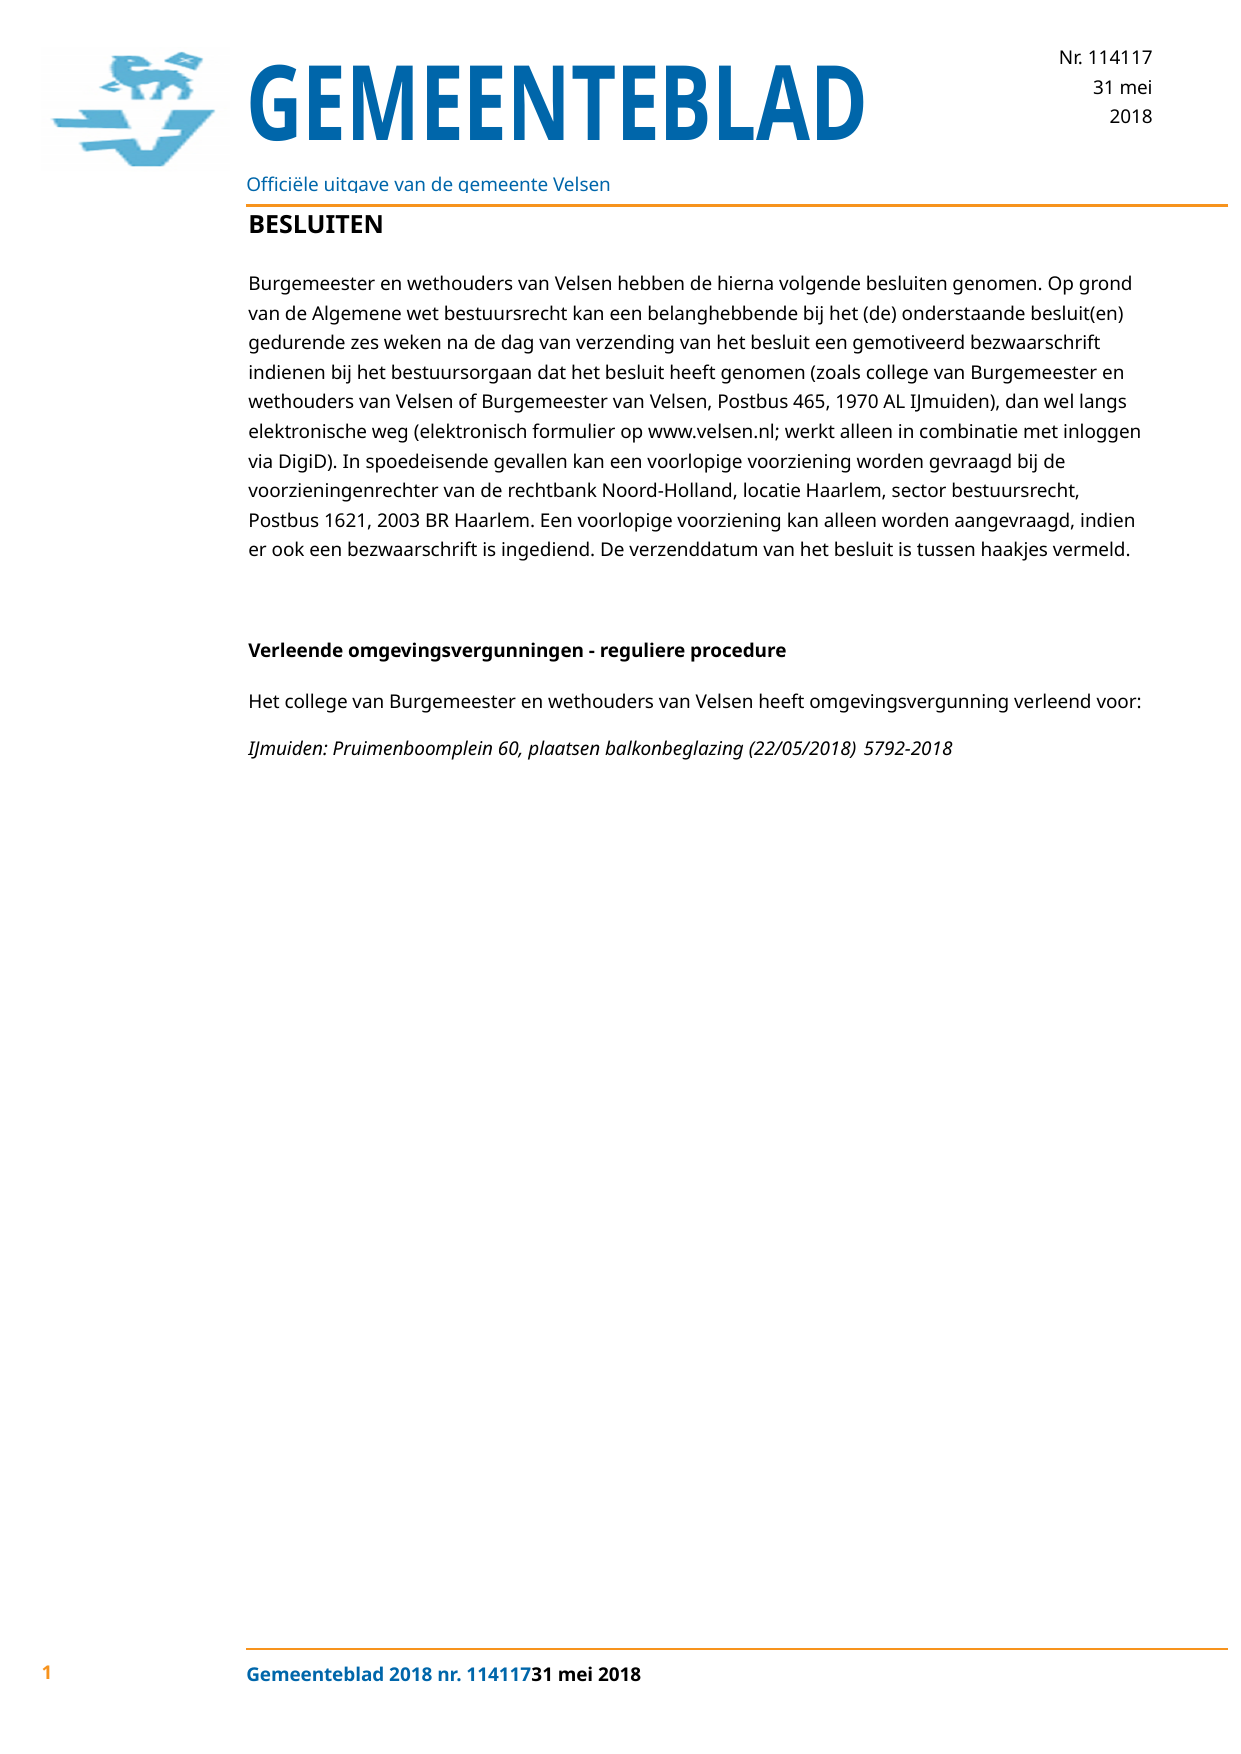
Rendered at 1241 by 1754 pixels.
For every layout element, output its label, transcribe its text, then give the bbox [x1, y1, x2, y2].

text Verleende omgevingsvergunningen - reguliere procedure [248, 637, 1152, 663]
text IJmuiden: Pruimenboomplein 60, plaatsen balkonbeglazing (22/05/2018) 5792-2018 [248, 736, 1152, 761]
text Burgemeester en wethouders van Velsen hebben de hierna volgende besluiten genomen. Op grond van de Algemene wet bestuursrecht kan een belanghebbende bij het (de) onderstaande besluit(en) gedurende zes weken na de dag van verzending van het besluit een gemotiveerd bezwaarschrift indienen bij het bestuursorgaan dat het besluit heeft genomen (zoals college van Burgemeester en wethouders van Velsen of Burgemeester van Velsen, Postbus 465, 1970 AL IJmuiden), dan wel langs elektronische weg (elektronisch formulier op www.velsen.nl; werkt alleen in combinatie met inloggen via DigiD). In spoedeisende gevallen kan een voorlopige voorziening worden gevraagd bij de voorzieningenrechter van de rechtbank Noord-Holland, locatie Haarlem, sector bestuursrecht, Postbus 1621, 2003 BR Haarlem. Een voorlopige voorziening kan alleen worden aangevraagd, indien er ook een bezwaarschrift is ingediend. De verzenddatum van het besluit is tussen haakjes vermeld. [248, 270, 1152, 562]
picture [41, 47, 231, 172]
text Het college van Burgemeester en wethouders van Velsen heeft omgevingsvergunning verleend voor: [248, 688, 1152, 713]
text BESLUITEN [248, 207, 1152, 241]
